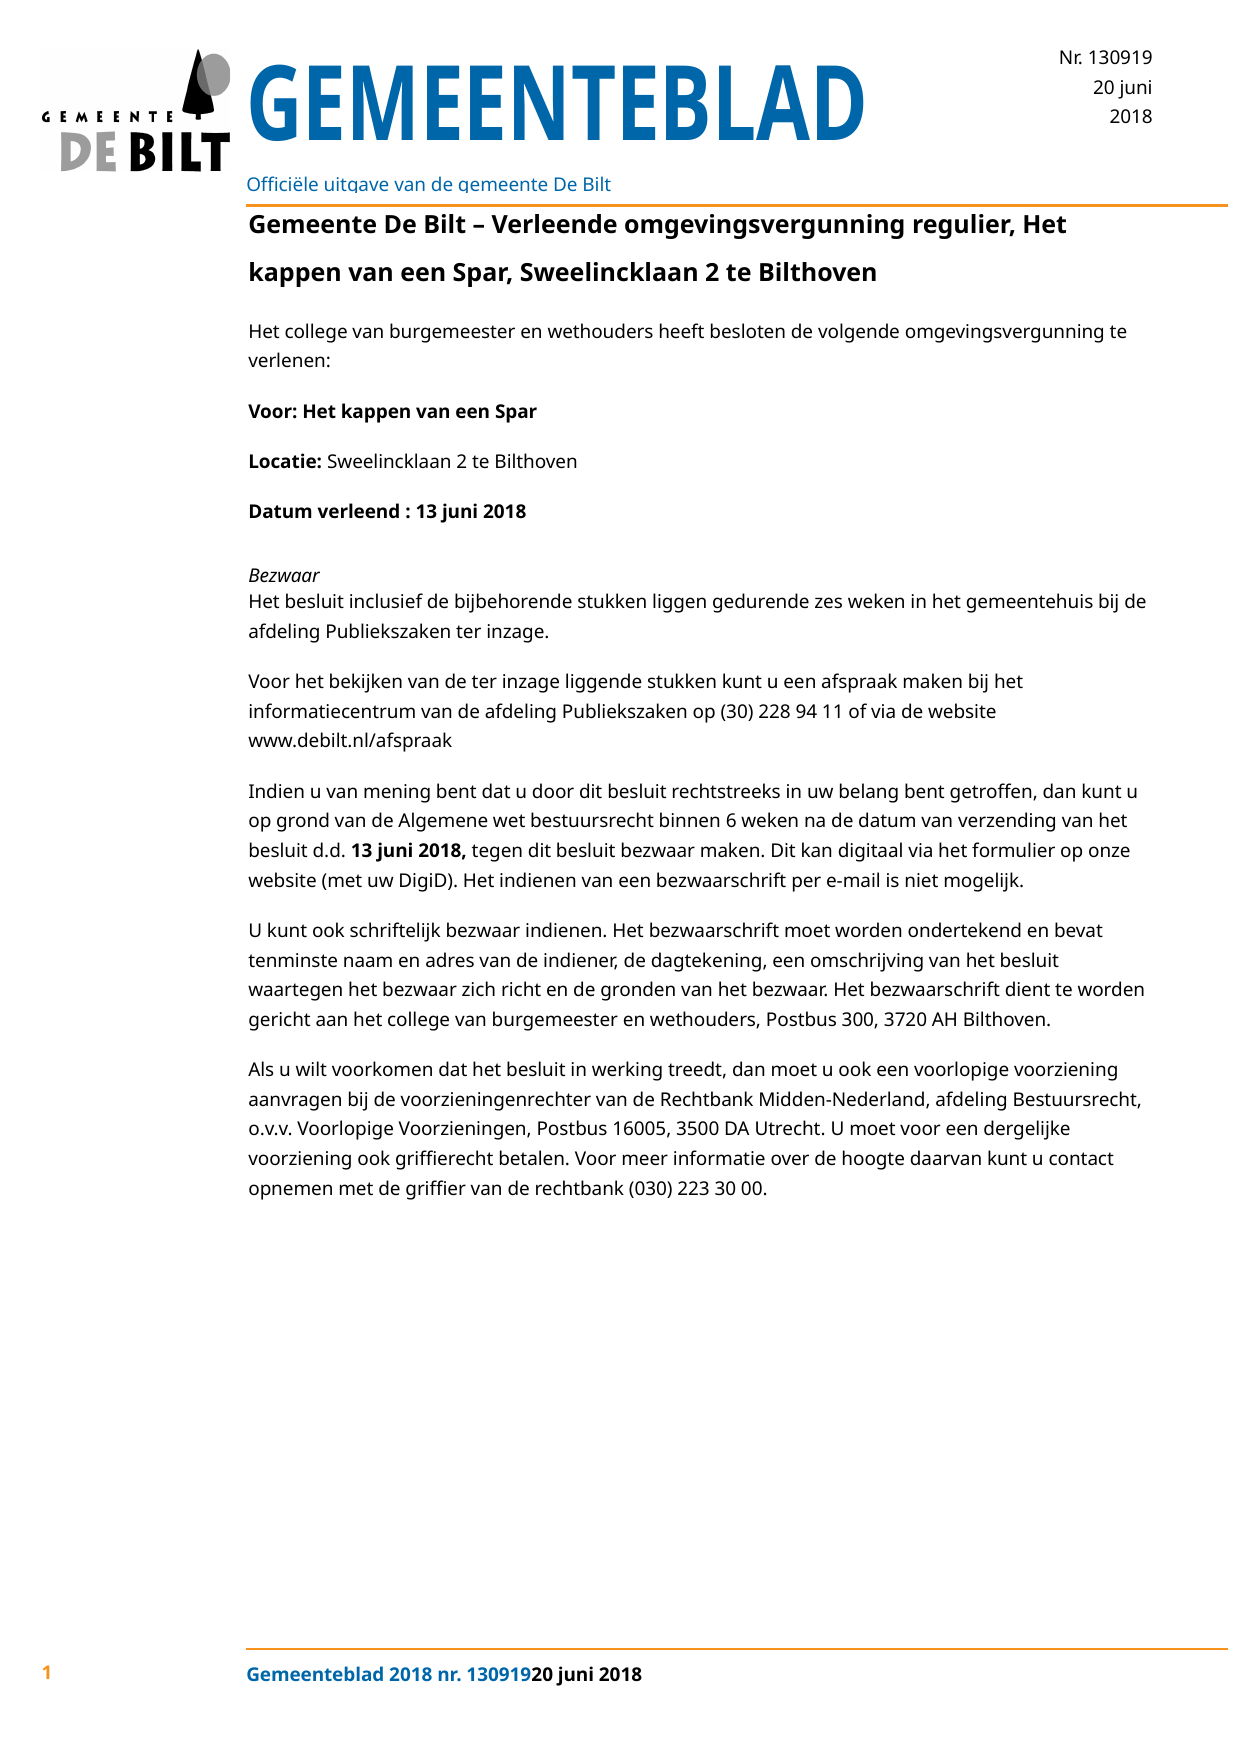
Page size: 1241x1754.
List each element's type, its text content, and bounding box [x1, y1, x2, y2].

text Gemeente De Bilt – Verleende omgevingsvergunning regulier, Het kappen van een Spar, Sweelincklaan 2 te Bilthoven [248, 207, 1152, 288]
text Het besluit inclusief de bijbehorende stukken liggen gedurende zes weken in het gemeentehuis bij de afdeling Publiekszaken ter inzage. [248, 588, 1152, 644]
text Voor het bekijken van de ter inzage liggende stukken kunt u een afspraak maken bij het informatiecentrum van de afdeling Publiekszaken op (30) 228 94 11 of via de website www.debilt.nl/afspraak [248, 668, 1152, 753]
text Bezwaar [248, 563, 1152, 588]
text Het college van burgemeester en wethouders heeft besloten de volgende omgevingsvergunning te verlenen: [248, 318, 1152, 373]
text Als u wilt voorkomen dat het besluit in werking treedt, dan moet u ook een voorlopige voorziening aanvragen bij de voorzieningenrechter van de Rechtbank Midden-Nederland, afdeling Bestuursrecht, o.v.v. Voorlopige Voorzieningen, Postbus 16005, 3500 DA Utrecht. U moet voor een dergelijke voorziening ook griffierecht betalen. Voor meer informatie over de hoogte daarvan kunt u contact opnemen met de griffier van de rechtbank (030) 223 30 00. [248, 1056, 1152, 1200]
text Locatie: Sweelincklaan 2 te Bilthoven [248, 448, 1152, 474]
text U kunt ook schriftelijk bezwaar indienen. Het bezwaarschrift moet worden ondertekend en bevat tenminste naam en adres van de indiener, de dagtekening, een omschrijving van het besluit waartegen het bezwaar zich richt en de gronden van het bezwaar. Het bezwaarschrift dient te worden gericht aan het college van burgemeester en wethouders, Postbus 300, 3720 AH Bilthoven. [248, 917, 1152, 1032]
picture [41, 47, 231, 172]
text Datum verleend : 13 juni 2018 [248, 499, 1152, 524]
text Indien u van mening bent dat u door dit besluit rechtstreeks in uw belang bent getroffen, dan kunt u op grond van de Algemene wet bestuursrecht binnen 6 weken na de datum van verzending van het besluit d.d. 13 juni 2018, tegen dit besluit bezwaar maken. Dit kan digitaal via het formulier op onze website (met uw DigiD). Het indienen van een bezwaarschrift per e-mail is niet mogelijk. [248, 778, 1152, 892]
text Voor: Het kappen van een Spar [248, 398, 1152, 424]
